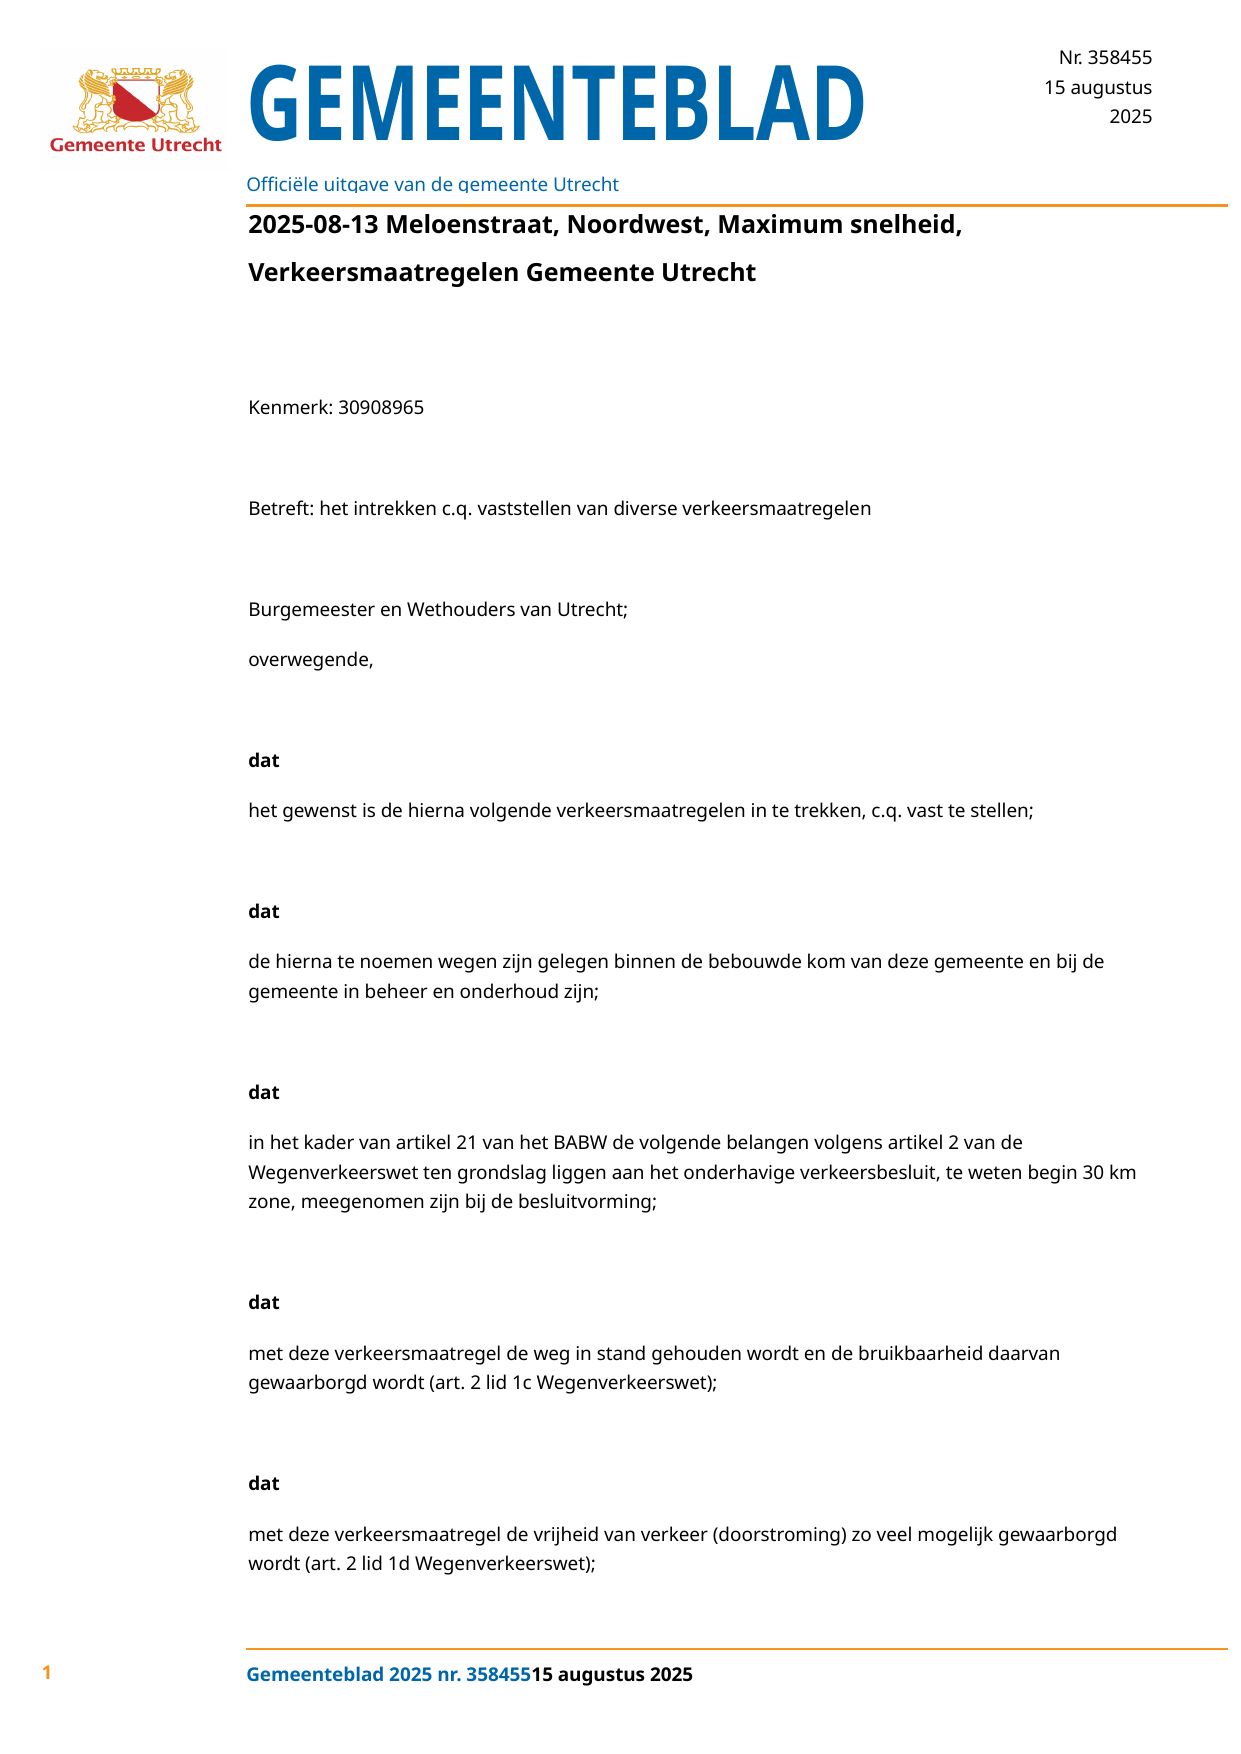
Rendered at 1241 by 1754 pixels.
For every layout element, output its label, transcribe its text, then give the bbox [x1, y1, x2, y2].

text dat [248, 898, 1152, 924]
text met deze verkeersmaatregel de weg in stand gehouden wordt en de bruikbaarheid daarvan gewaarborgd wordt (art. 2 lid 1c Wegenverkeerswet); [248, 1340, 1152, 1395]
text de hierna te noemen wegen zijn gelegen binnen de bebouwde kom van deze gemeente en bij de gemeente in beheer en onderhoud zijn; [248, 949, 1152, 1004]
text Burgemeester en Wethouders van Utrecht; [248, 596, 1152, 621]
text 2025-08-13 Meloenstraat, Noordwest, Maximum snelheid, Verkeersmaatregelen Gemeente Utrecht [248, 207, 1152, 288]
text met deze verkeersmaatregel de vrijheid van verkeer (doorstroming) zo veel mogelijk gewaarborgd wordt (art. 2 lid 1d Wegenverkeerswet); [248, 1521, 1152, 1576]
text overwegende, [248, 646, 1152, 672]
text dat [248, 747, 1152, 773]
text dat [248, 1470, 1152, 1496]
text Betreft: het intrekken c.q. vaststellen van diverse verkeersmaatregelen [248, 495, 1152, 521]
text Kenmerk: 30908965 [248, 394, 1152, 420]
text dat [248, 1289, 1152, 1315]
text het gewenst is de hierna volgende verkeersmaatregelen in te trekken, c.q. vast te stellen; [248, 797, 1152, 823]
text dat [248, 1079, 1152, 1105]
text in het kader van artikel 21 van het BABW de volgende belangen volgens artikel 2 van de Wegenverkeerswet ten grondslag liggen aan het onderhavige verkeersbesluit, te weten begin 30 km zone, meegenomen zijn bij de besluitvorming; [248, 1129, 1152, 1214]
picture [41, 47, 231, 172]
